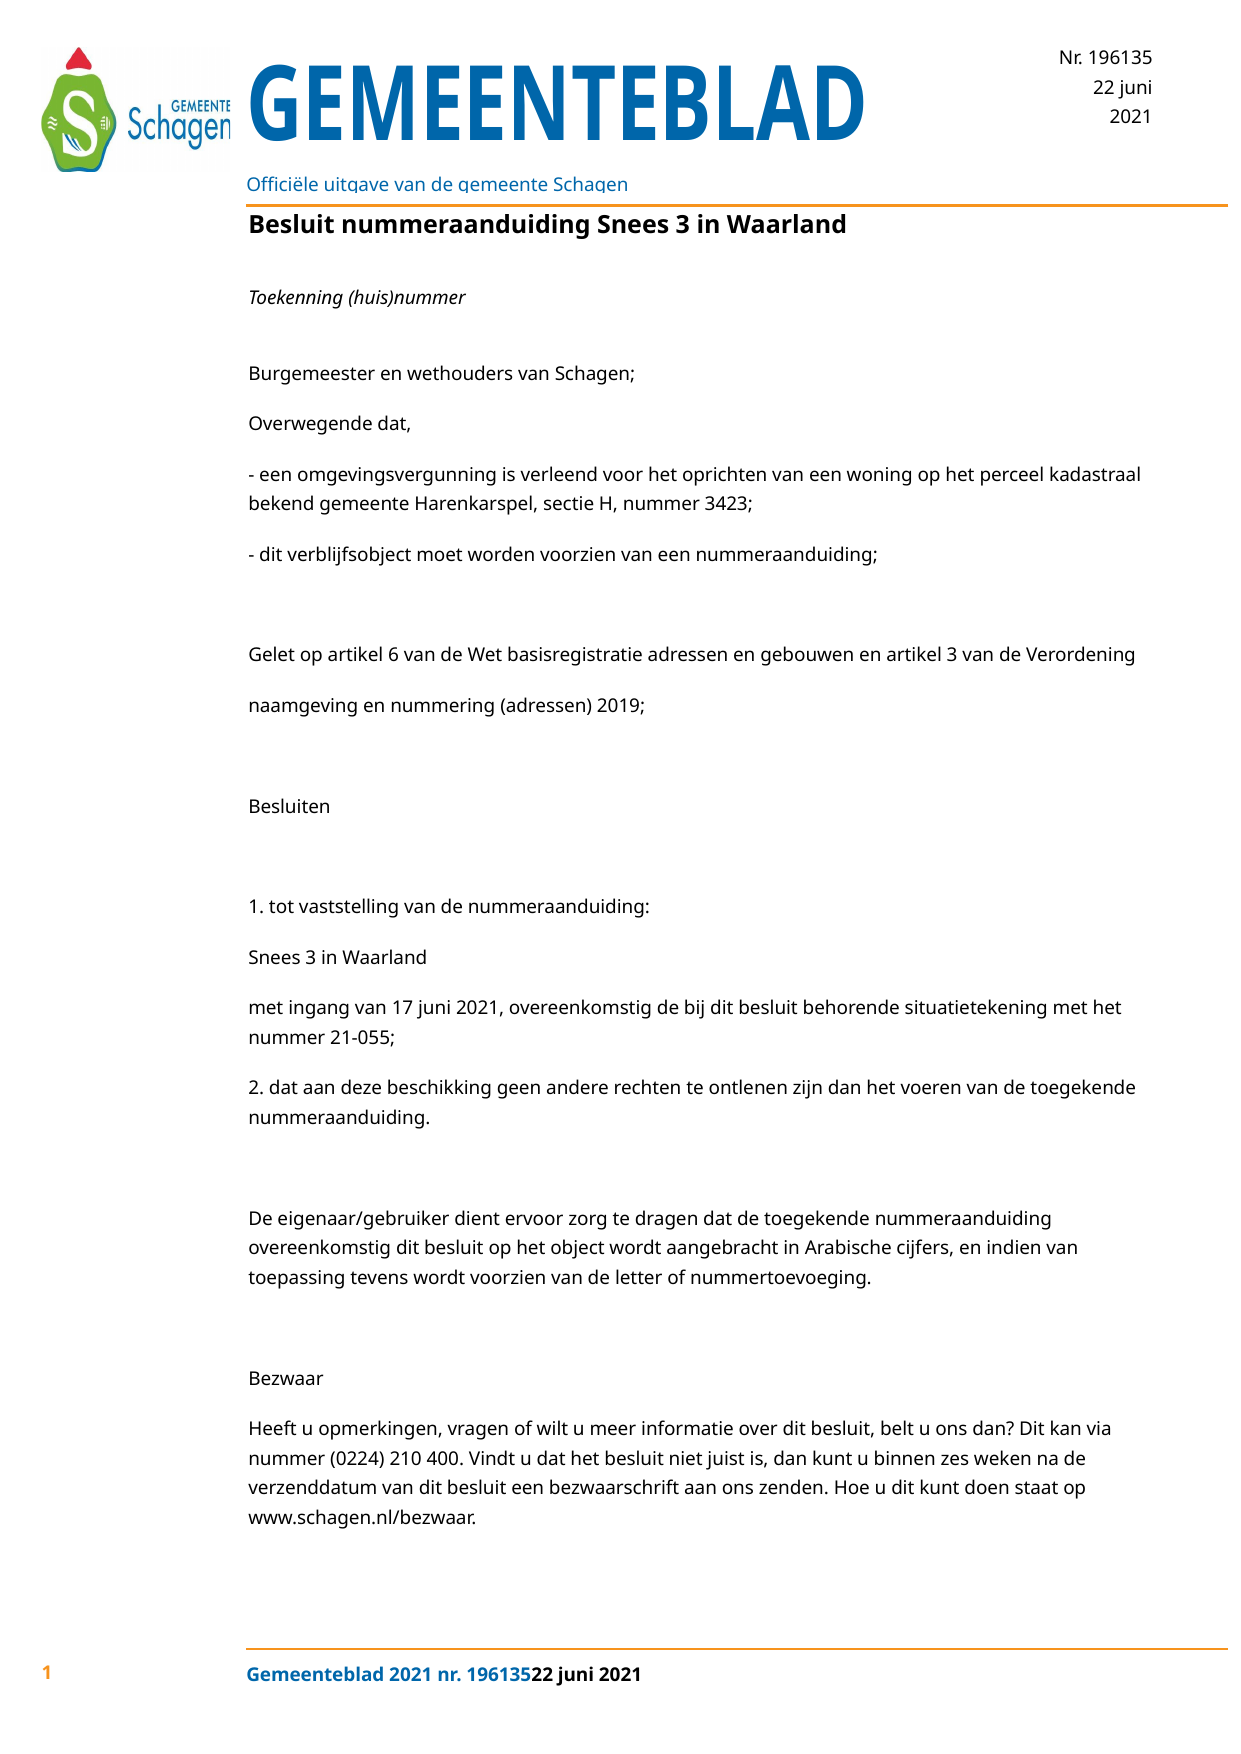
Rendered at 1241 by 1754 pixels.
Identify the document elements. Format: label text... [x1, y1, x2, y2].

text Bezwaar [248, 1365, 1152, 1391]
text Overwegende dat, [248, 410, 1152, 436]
picture [41, 47, 231, 172]
text met ingang van 17 juni 2021, overeenkomstig de bij dit besluit behorende situatietekening met het nummer 21-055; [248, 994, 1152, 1050]
text 1. tot vaststelling van de nummeraanduiding: [248, 894, 1152, 919]
text Toekenning (huis)nummer [248, 284, 1152, 309]
text Besluiten [248, 793, 1152, 819]
text - een omgevingsvergunning is verleend voor het oprichten van een woning op het perceel kadastraal bekend gemeente Harenkarspel, sectie H, nummer 3423; [248, 461, 1152, 516]
text Snees 3 in Waarland [248, 944, 1152, 970]
text - dit verblijfsobject moet worden voorzien van een nummeraanduiding; [248, 541, 1152, 567]
text naamgeving en nummering (adressen) 2019; [248, 692, 1152, 718]
text Heeft u opmerkingen, vragen of wilt u meer informatie over dit besluit, belt u ons dan? Dit kan via nummer (0224) 210 400. Vindt u dat het besluit niet juist is, dan kunt u binnen zes weken na de verzenddatum van dit besluit een bezwaarschrift aan ons zenden. Hoe u dit kunt doen staat op www.schagen.nl/bezwaar. [248, 1415, 1152, 1530]
text De eigenaar/gebruiker dient ervoor zorg te dragen dat de toegekende nummeraanduiding overeenkomstig dit besluit op het object wordt aangebracht in Arabische cijfers, en indien van toepassing tevens wordt voorzien van de letter of nummertoevoeging. [248, 1205, 1152, 1290]
text Besluit nummeraanduiding Snees 3 in Waarland [248, 207, 1152, 241]
text Burgemeester en wethouders van Schagen; [248, 360, 1152, 386]
text 2. dat aan deze beschikking geen andere rechten te ontlenen zijn dan het voeren van de toegekende nummeraanduiding. [248, 1074, 1152, 1130]
text Gelet op artikel 6 van de Wet basisregistratie adressen en gebouwen en artikel 3 van de Verordening [248, 642, 1152, 667]
